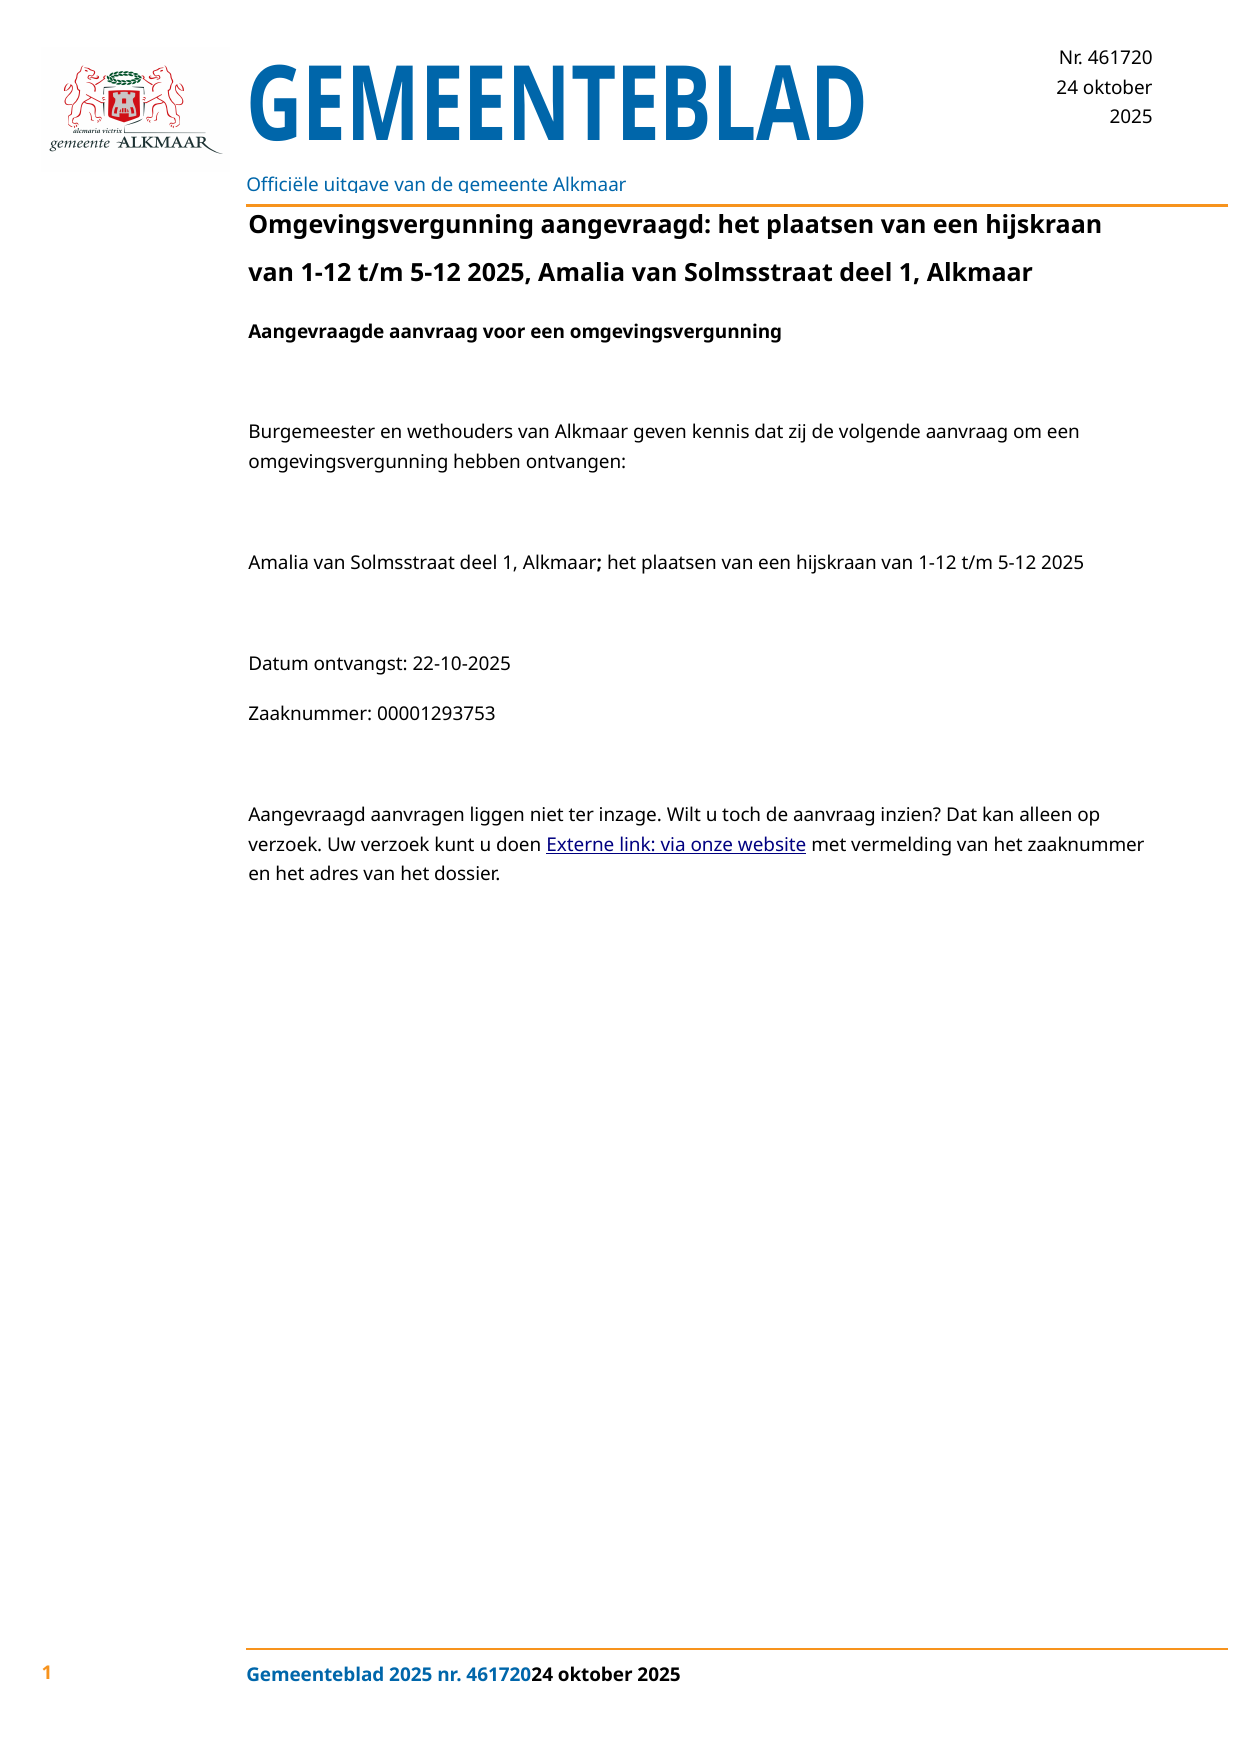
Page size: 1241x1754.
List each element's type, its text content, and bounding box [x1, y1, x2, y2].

text Omgevingsvergunning aangevraagd: het plaatsen van een hijskraan van 1-12 t/m 5-12 2025, Amalia van Solmsstraat deel 1, Alkmaar [248, 207, 1152, 288]
text Aangevraagd aanvragen liggen niet ter inzage. Wilt u toch de aanvraag inzien? Dat kan alleen op verzoek. Uw verzoek kunt u doen Externe link: via onze website met vermelding van het zaaknummer en het adres van het dossier. [248, 801, 1152, 886]
text Datum ontvangst: 22-10-2025 [248, 650, 1152, 676]
text Burgemeester en wethouders van Alkmaar geven kennis dat zij de volgende aanvraag om een omgevingsvergunning hebben ontvangen: [248, 419, 1152, 474]
text Aangevraagde aanvraag voor een omgevingsvergunning [248, 318, 1152, 344]
text Zaaknummer: 00001293753 [248, 700, 1152, 726]
picture [41, 47, 231, 172]
text Amalia van Solmsstraat deel 1, Alkmaar; het plaatsen van een hijskraan van 1-12 t/m 5-12 2025 [248, 549, 1152, 575]
